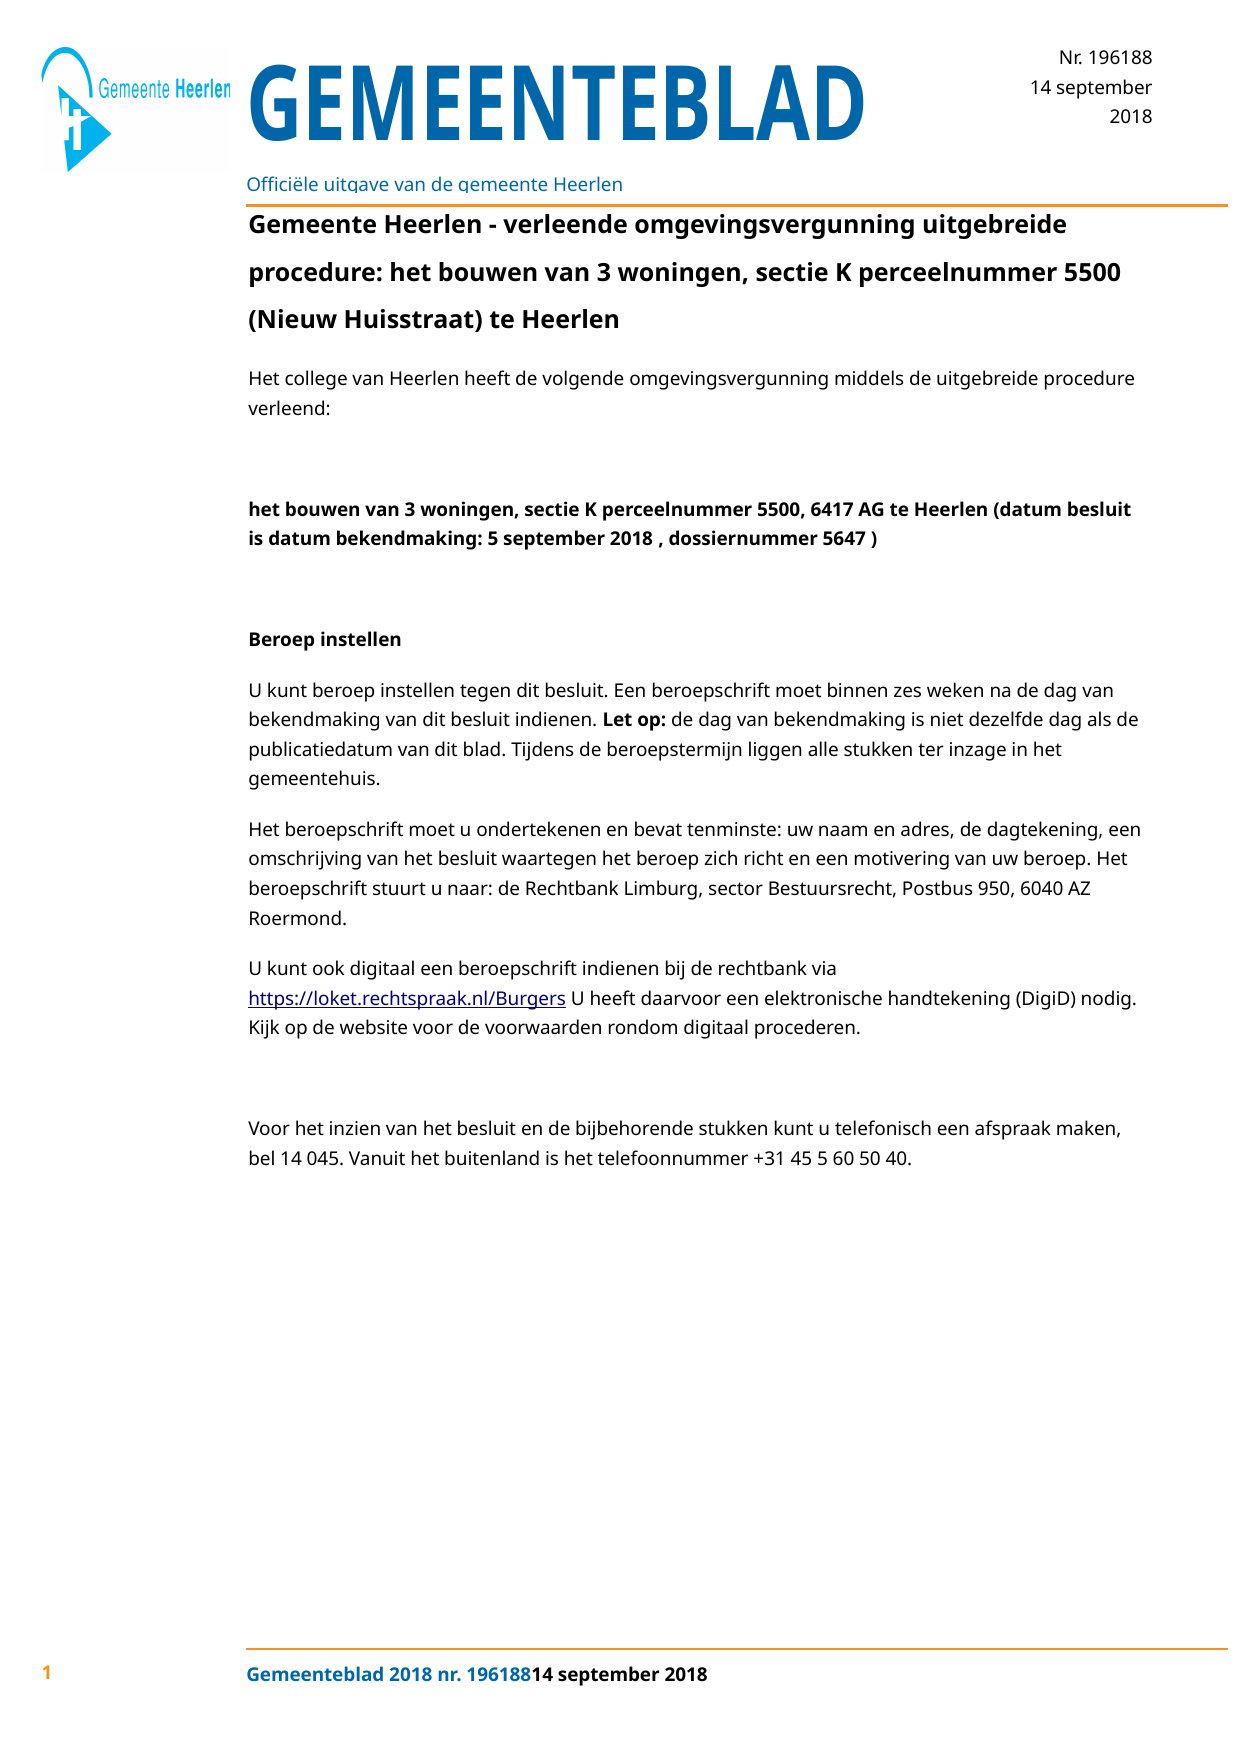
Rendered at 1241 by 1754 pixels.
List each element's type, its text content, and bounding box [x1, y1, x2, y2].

text Gemeente Heerlen - verleende omgevingsvergunning uitgebreide procedure: het bouwen van 3 woningen, sectie K perceelnummer 5500 (Nieuw Huisstraat) te Heerlen [248, 207, 1152, 336]
text Beroep instellen [248, 626, 1152, 652]
text Het college van Heerlen heeft de volgende omgevingsvergunning middels de uitgebreide procedure verleend: [248, 366, 1152, 421]
text Voor het inzien van het besluit en de bijbehorende stukken kunt u telefonisch een afspraak maken, bel 14 045. Vanuit het buitenland is het telefoonnummer +31 45 5 60 50 40. [248, 1115, 1152, 1170]
text U kunt ook digitaal een beroepschrift indienen bij de rechtbank via https://loket.rechtspraak.nl/Burgers U heeft daarvoor een elektronische handtekening (DigiD) nodig. Kijk op de website voor de voorwaarden rondom digitaal procederen. [248, 955, 1152, 1040]
text U kunt beroep instellen tegen dit besluit. Een beroepschrift moet binnen zes weken na de dag van bekendmaking van dit besluit indienen. Let op: de dag van bekendmaking is niet dezelfde dag als de publicatiedatum van dit blad. Tijdens de beroepstermijn liggen alle stukken ter inzage in het gemeentehuis. [248, 677, 1152, 791]
text het bouwen van 3 woningen, sectie K perceelnummer 5500, 6417 AG te Heerlen (datum besluit is datum bekendmaking: 5 september 2018 , dossiernummer 5647 ) [248, 496, 1152, 551]
picture [41, 47, 58, 70]
text Het beroepschrift moet u ondertekenen en bevat tenminste: uw naam en adres, de dagtekening, een omschrijving van het besluit waartegen het beroep zich richt en een motivering van uw beroep. Het beroepschrift stuurt u naar: de Rechtbank Limburg, sector Bestuursrecht, Postbus 950, 6040 AZ Roermond. [248, 816, 1152, 930]
picture [41, 47, 231, 172]
